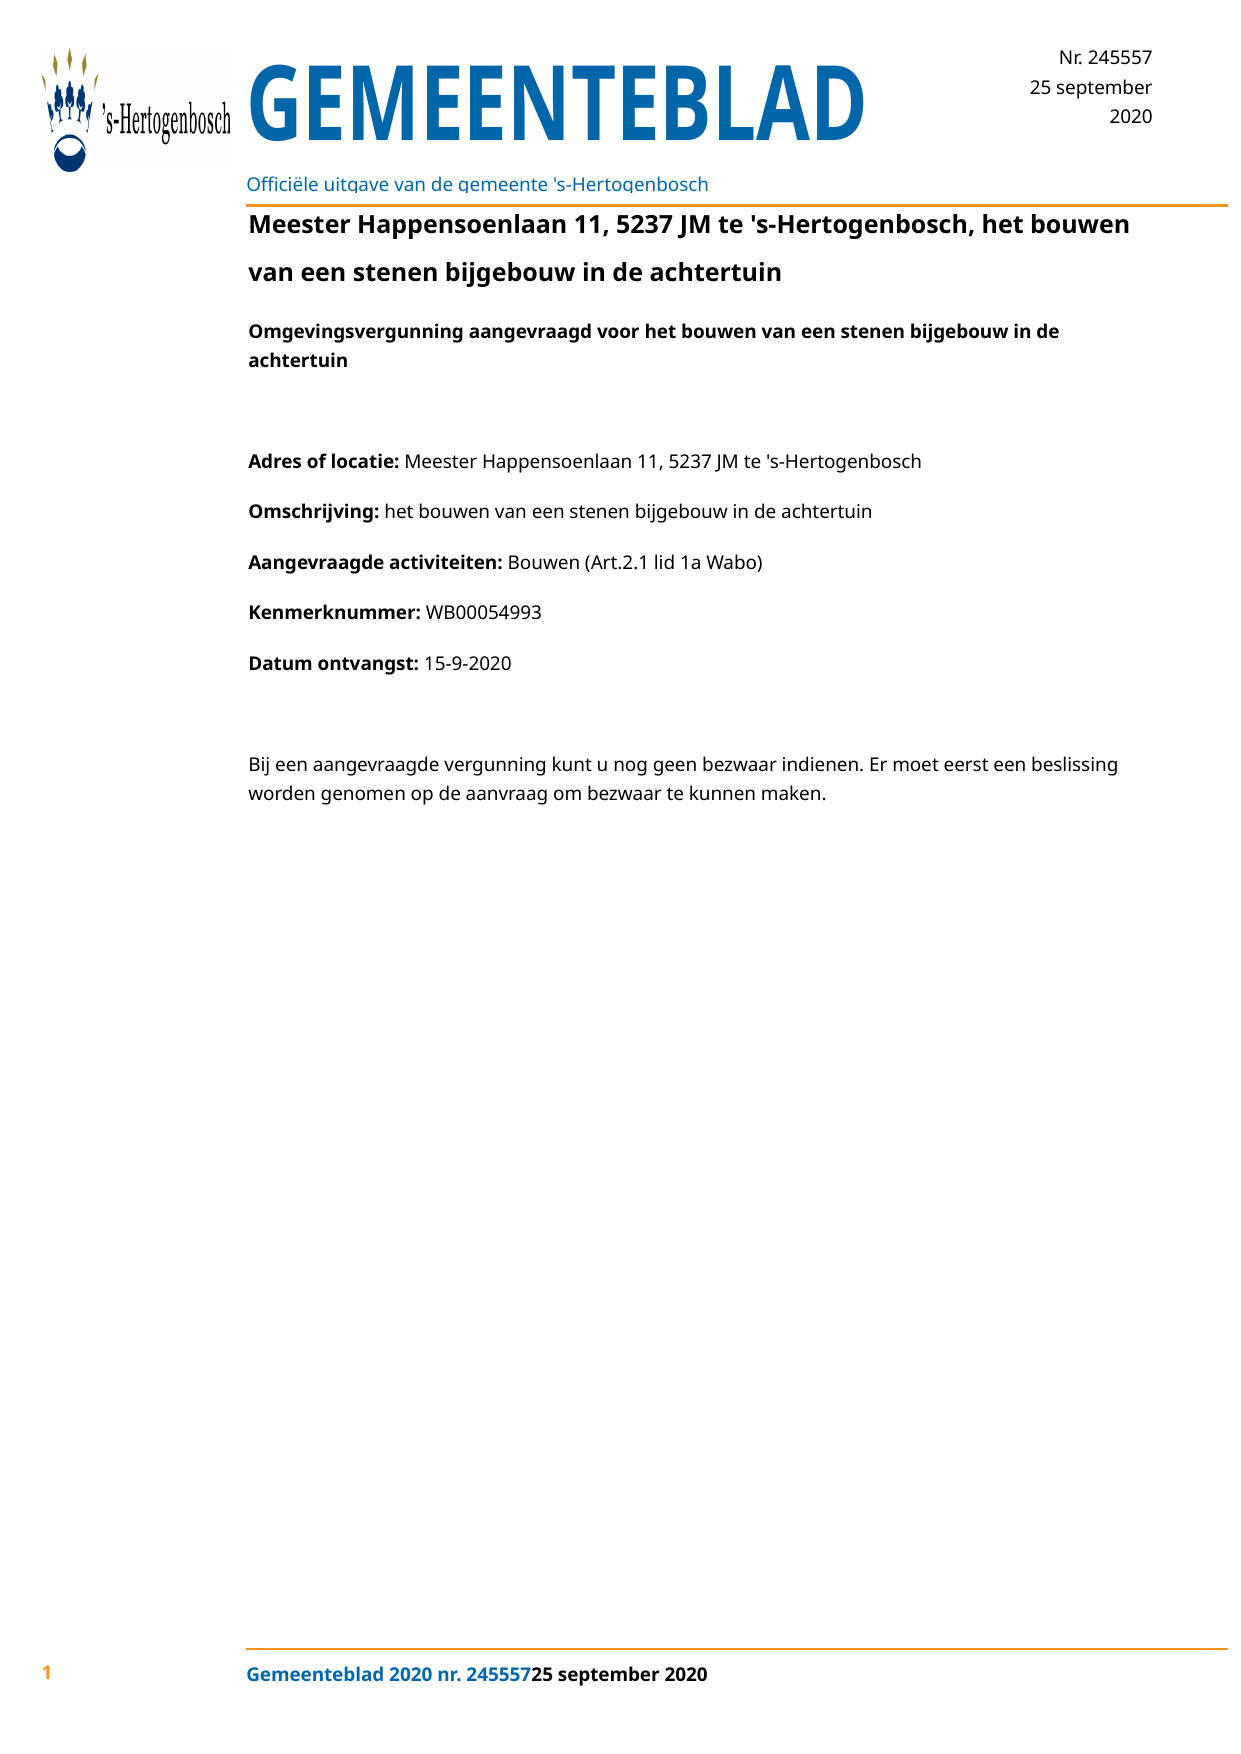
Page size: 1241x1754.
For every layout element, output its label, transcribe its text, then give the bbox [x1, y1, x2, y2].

text Aangevraagde activiteiten: Bouwen (Art.2.1 lid 1a Wabo) [248, 549, 1152, 575]
text Kenmerknummer: WB00054993 [248, 599, 1152, 625]
text Adres of locatie: Meester Happensoenlaan 11, 5237 JM te 's-Hertogenbosch [248, 448, 1152, 474]
text Meester Happensoenlaan 11, 5237 JM te 's-Hertogenbosch, het bouwen van een stenen bijgebouw in de achtertuin [248, 207, 1152, 288]
picture [41, 47, 231, 172]
text Omgevingsvergunning aangevraagd voor het bouwen van een stenen bijgebouw in de achtertuin [248, 318, 1152, 373]
text Bij een aangevraagde vergunning kunt u nog geen bezwaar indienen. Er moet eerst een beslissing worden genomen op de aanvraag om bezwaar te kunnen maken. [248, 751, 1152, 806]
text Datum ontvangst: 15-9-2020 [248, 650, 1152, 676]
text Omschrijving: het bouwen van een stenen bijgebouw in de achtertuin [248, 499, 1152, 524]
